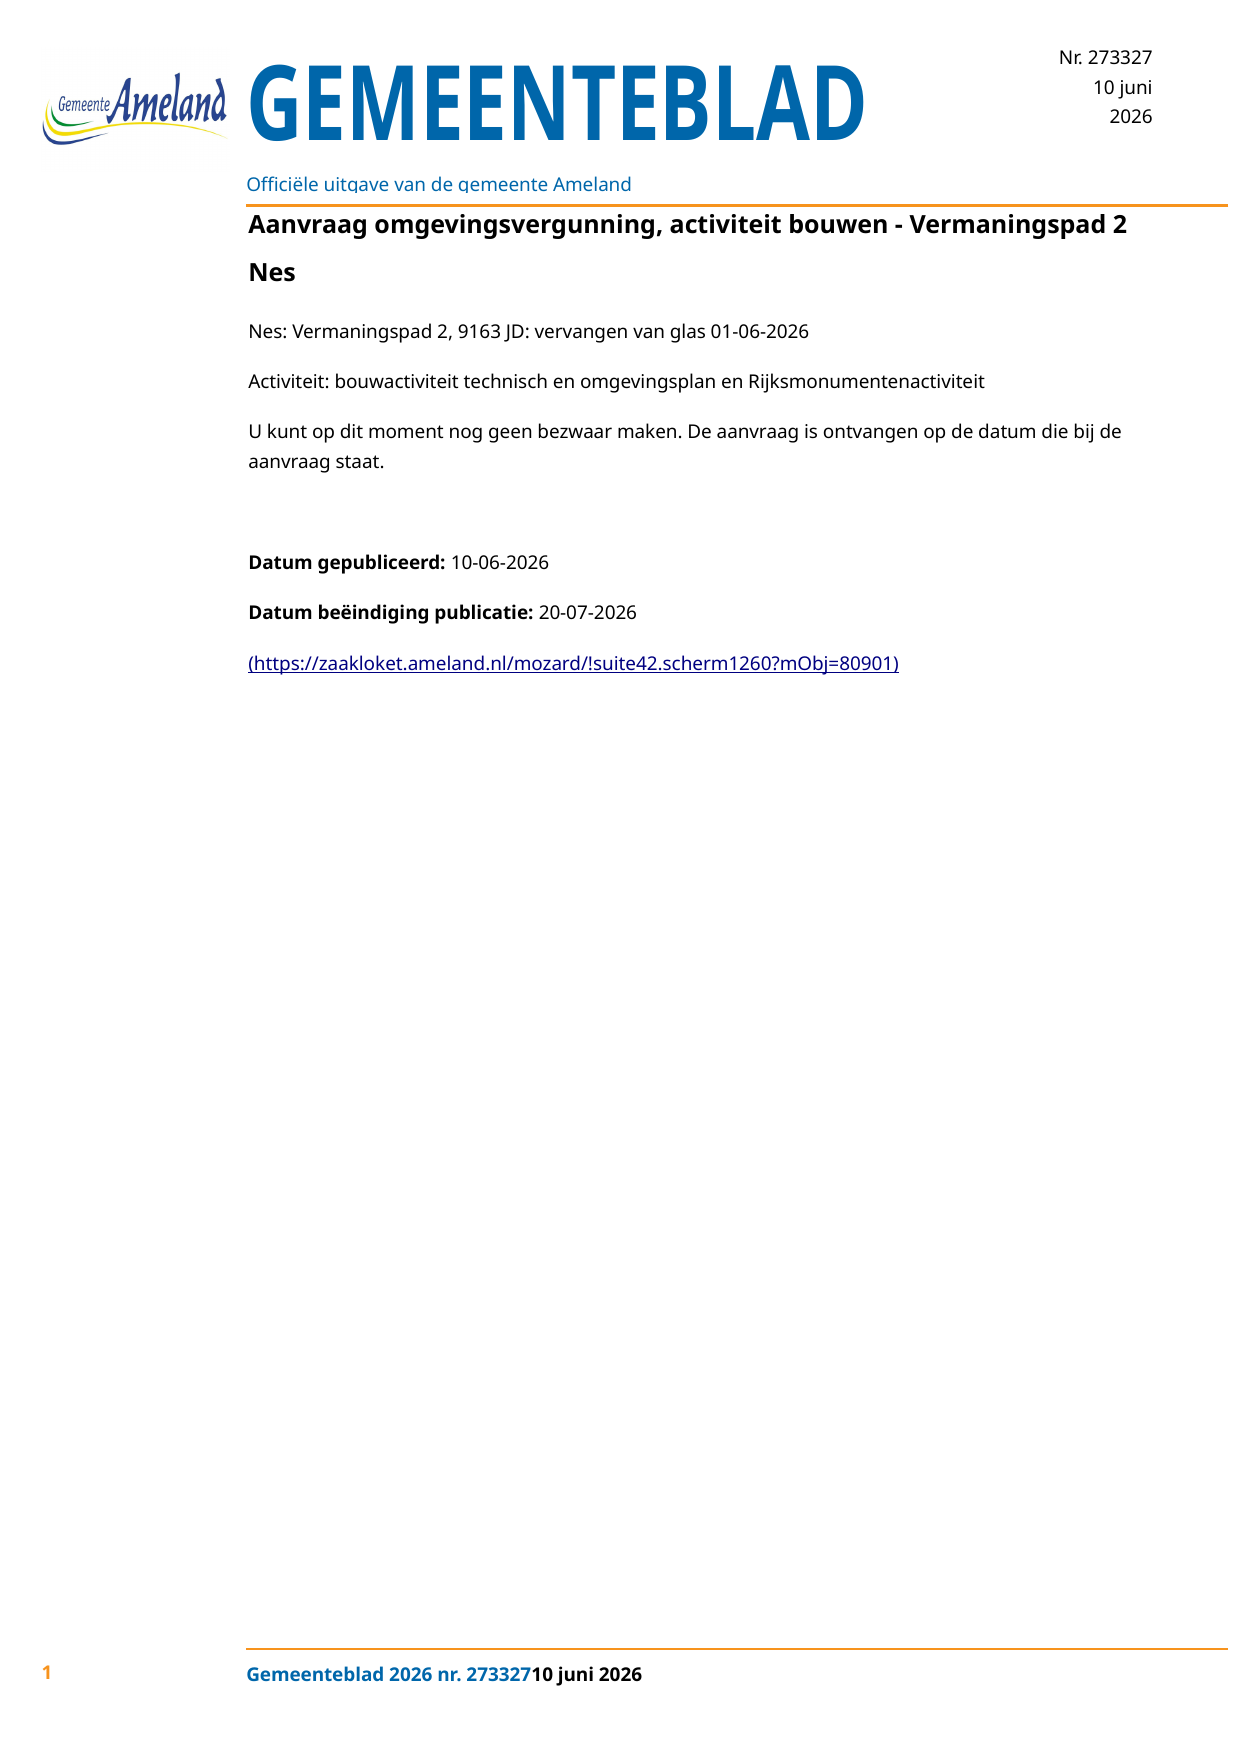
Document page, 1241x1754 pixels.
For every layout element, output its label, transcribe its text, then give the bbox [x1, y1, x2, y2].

text Activiteit: bouwactiviteit technisch en omgevingsplan en Rijksmonumentenactiviteit [248, 368, 1152, 394]
text Datum beëindiging publicatie: 20-07-2026 [248, 599, 1152, 625]
text U kunt op dit moment nog geen bezwaar maken. De aanvraag is ontvangen op de datum die bij de aanvraag staat. [248, 419, 1152, 474]
text (https://zaakloket.ameland.nl/mozard/!suite42.scherm1260?mObj=80901) [248, 650, 1152, 676]
text Datum gepubliceerd: 10-06-2026 [248, 549, 1152, 575]
text Aanvraag omgevingsvergunning, activiteit bouwen - Vermaningspad 2 Nes [248, 207, 1152, 288]
picture [41, 47, 231, 172]
text Nes: Vermaningspad 2, 9163 JD: vervangen van glas 01-06-2026 [248, 318, 1152, 344]
